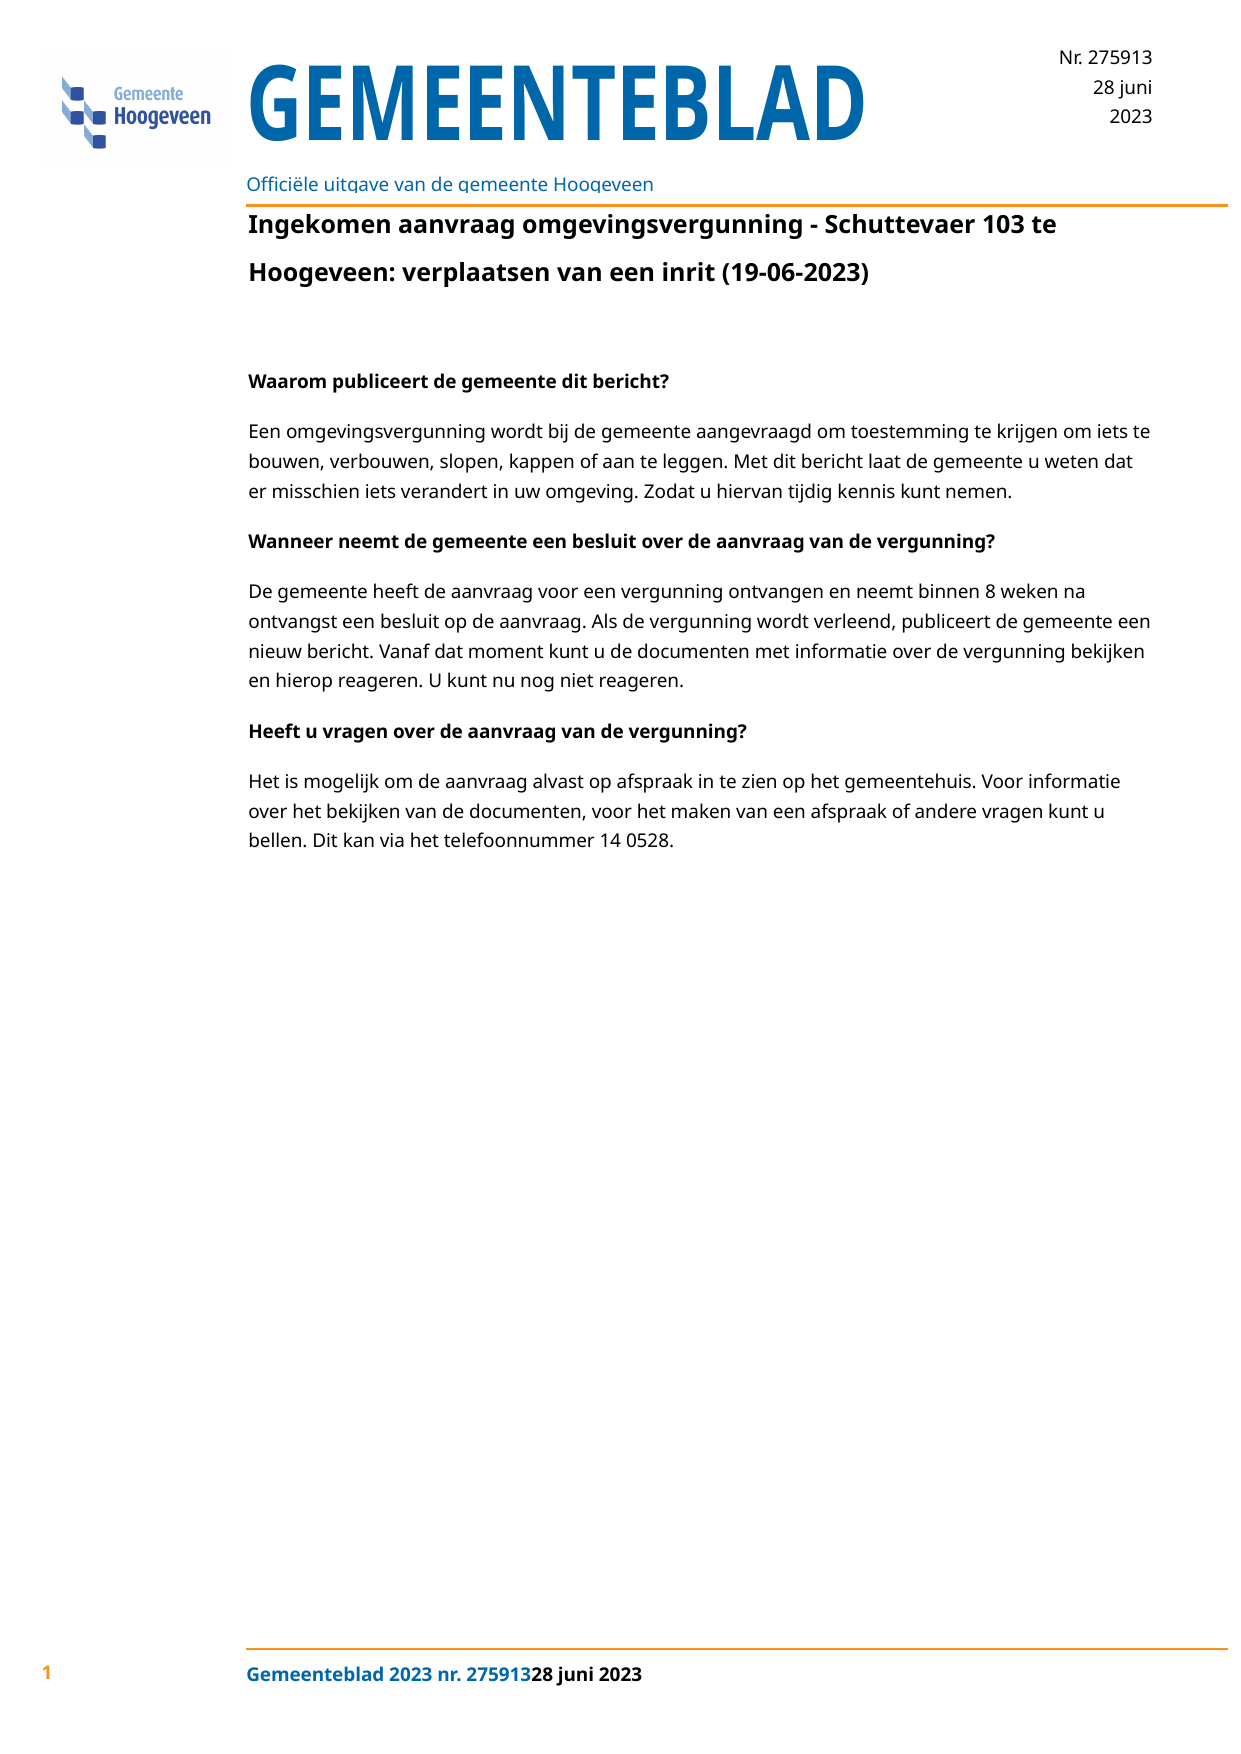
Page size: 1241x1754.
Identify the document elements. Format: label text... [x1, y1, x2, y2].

picture [41, 47, 231, 172]
text Een omgevingsvergunning wordt bij de gemeente aangevraagd om toestemming te krijgen om iets te bouwen, verbouwen, slopen, kappen of aan te leggen. Met dit bericht laat de gemeente u weten dat er misschien iets verandert in uw omgeving. Zodat u hiervan tijdig kennis kunt nemen. [248, 419, 1152, 504]
text Waarom publiceert de gemeente dit bericht? [248, 368, 1152, 394]
text Wanneer neemt de gemeente een besluit over de aanvraag van de vergunning? [248, 528, 1152, 554]
text Ingekomen aanvraag omgevingsvergunning - Schuttevaer 103 te Hoogeveen: verplaatsen van een inrit (19-06-2023) [248, 207, 1152, 288]
text De gemeente heeft de aanvraag voor een vergunning ontvangen en neemt binnen 8 weken na ontvangst een besluit op de aanvraag. Als de vergunning wordt verleend, publiceert de gemeente een nieuw bericht. Vanaf dat moment kunt u de documenten met informatie over de vergunning bekijken en hierop reageren. U kunt nu nog niet reageren. [248, 579, 1152, 693]
text Heeft u vragen over de aanvraag van de vergunning? [248, 718, 1152, 744]
text Het is mogelijk om de aanvraag alvast op afspraak in te zien op het gemeentehuis. Voor informatie over het bekijken van de documenten, voor het maken van een afspraak of andere vragen kunt u bellen. Dit kan via het telefoonnummer 14 0528. [248, 768, 1152, 853]
